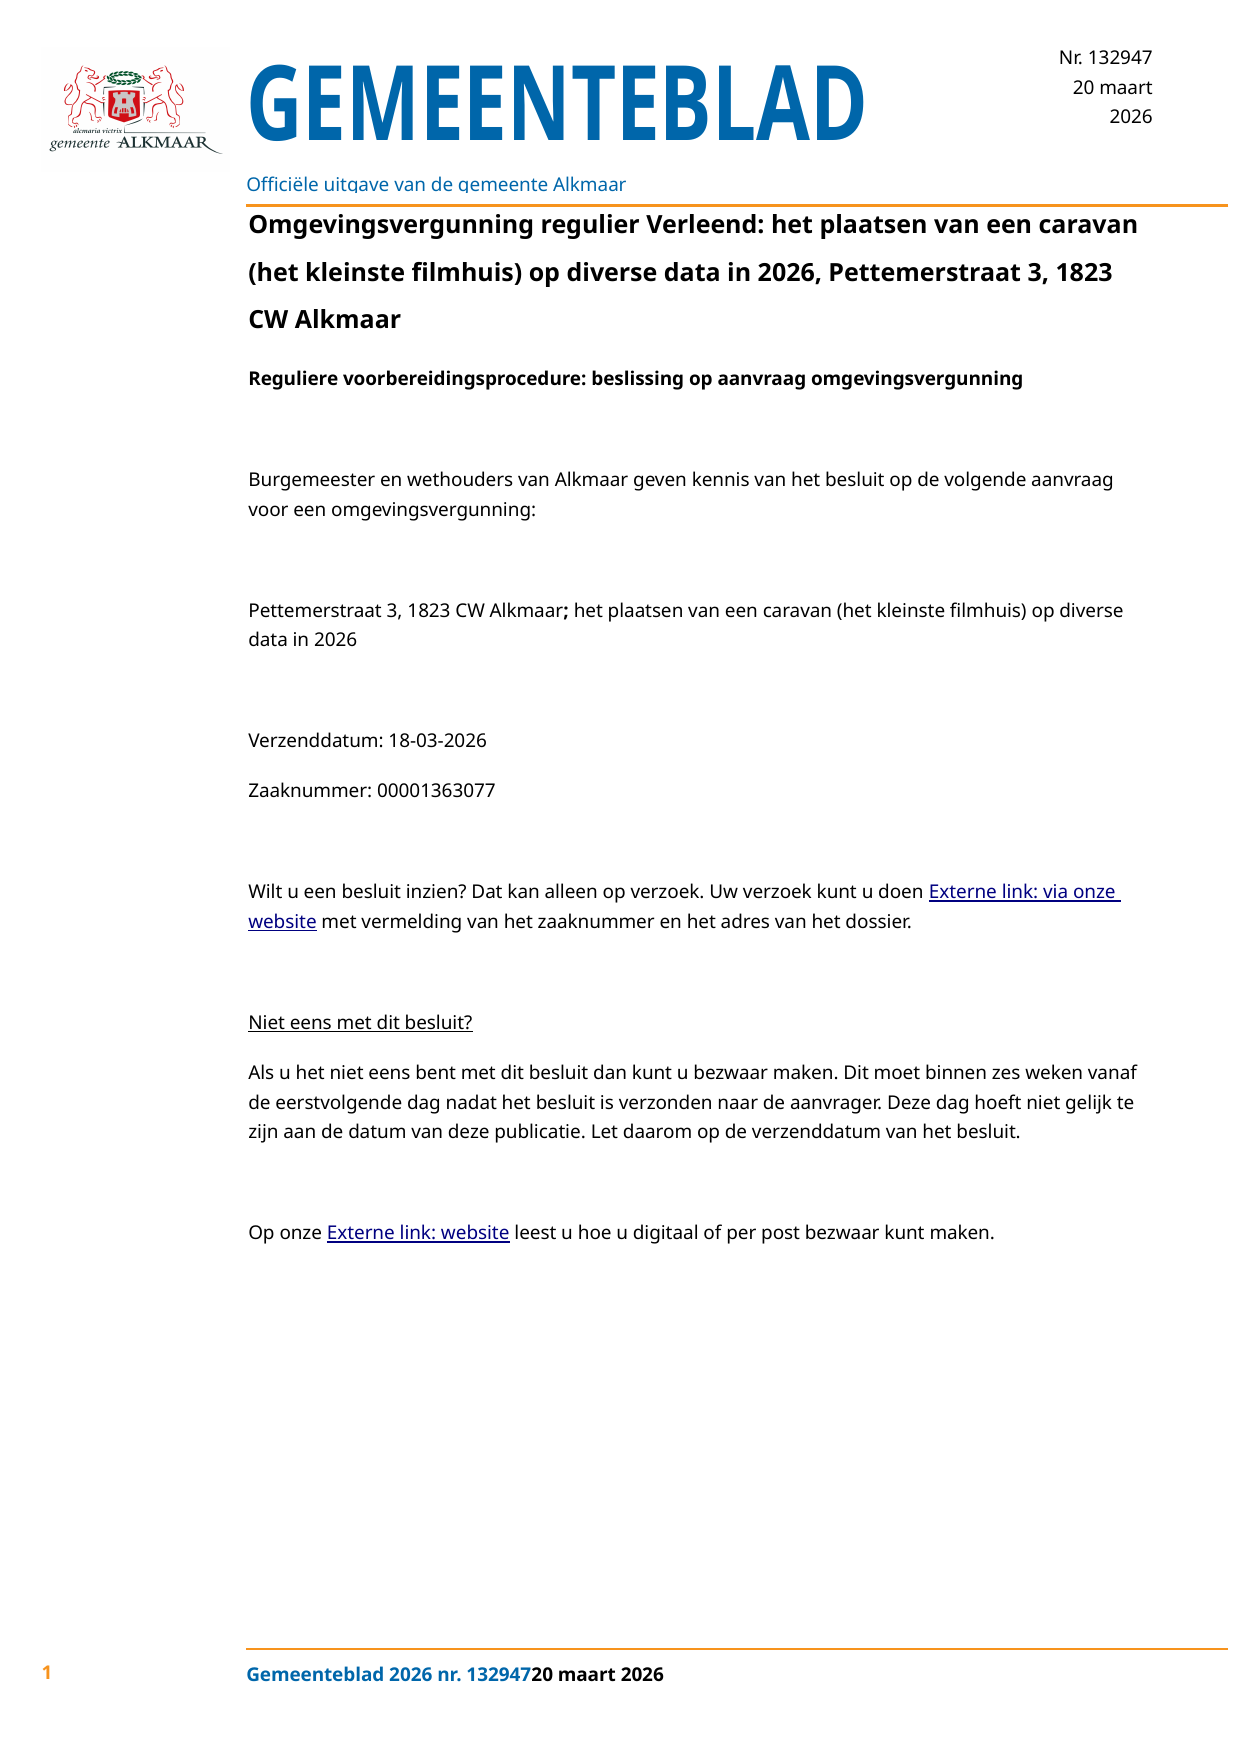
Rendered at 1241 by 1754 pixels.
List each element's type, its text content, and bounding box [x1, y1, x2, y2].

text Op onze Externe link: website leest u hoe u digitaal of per post bezwaar kunt maken. [248, 1219, 1152, 1245]
text Burgemeester en wethouders van Alkmaar geven kennis van het besluit op de volgende aanvraag voor een omgevingsvergunning: [248, 466, 1152, 522]
text Als u het niet eens bent met dit besluit dan kunt u bezwaar maken. Dit moet binnen zes weken vanaf de eerstvolgende dag nadat het besluit is verzonden naar de aanvrager. Deze dag hoeft niet gelijk te zijn aan de datum van deze publicatie. Let daarom op de verzenddatum van het besluit. [248, 1059, 1152, 1144]
text Verzenddatum: 18-03-2026 [248, 727, 1152, 753]
text Wilt u een besluit inzien? Dat kan alleen op verzoek. Uw verzoek kunt u doen Externe link: via onze website met vermelding van het zaaknummer en het adres van het dossier. [248, 878, 1152, 934]
picture [41, 47, 231, 172]
text Pettemerstraat 3, 1823 CW Alkmaar; het plaatsen van een caravan (het kleinste filmhuis) op diverse data in 2026 [248, 597, 1152, 652]
text Omgevingsvergunning regulier Verleend: het plaatsen van een caravan (het kleinste filmhuis) op diverse data in 2026, Pettemerstraat 3, 1823 CW Alkmaar [248, 207, 1152, 336]
text Niet eens met dit besluit? [248, 1009, 1152, 1034]
text Zaaknummer: 00001363077 [248, 778, 1152, 803]
text Reguliere voorbereidingsprocedure: beslissing op aanvraag omgevingsvergunning [248, 366, 1152, 391]
